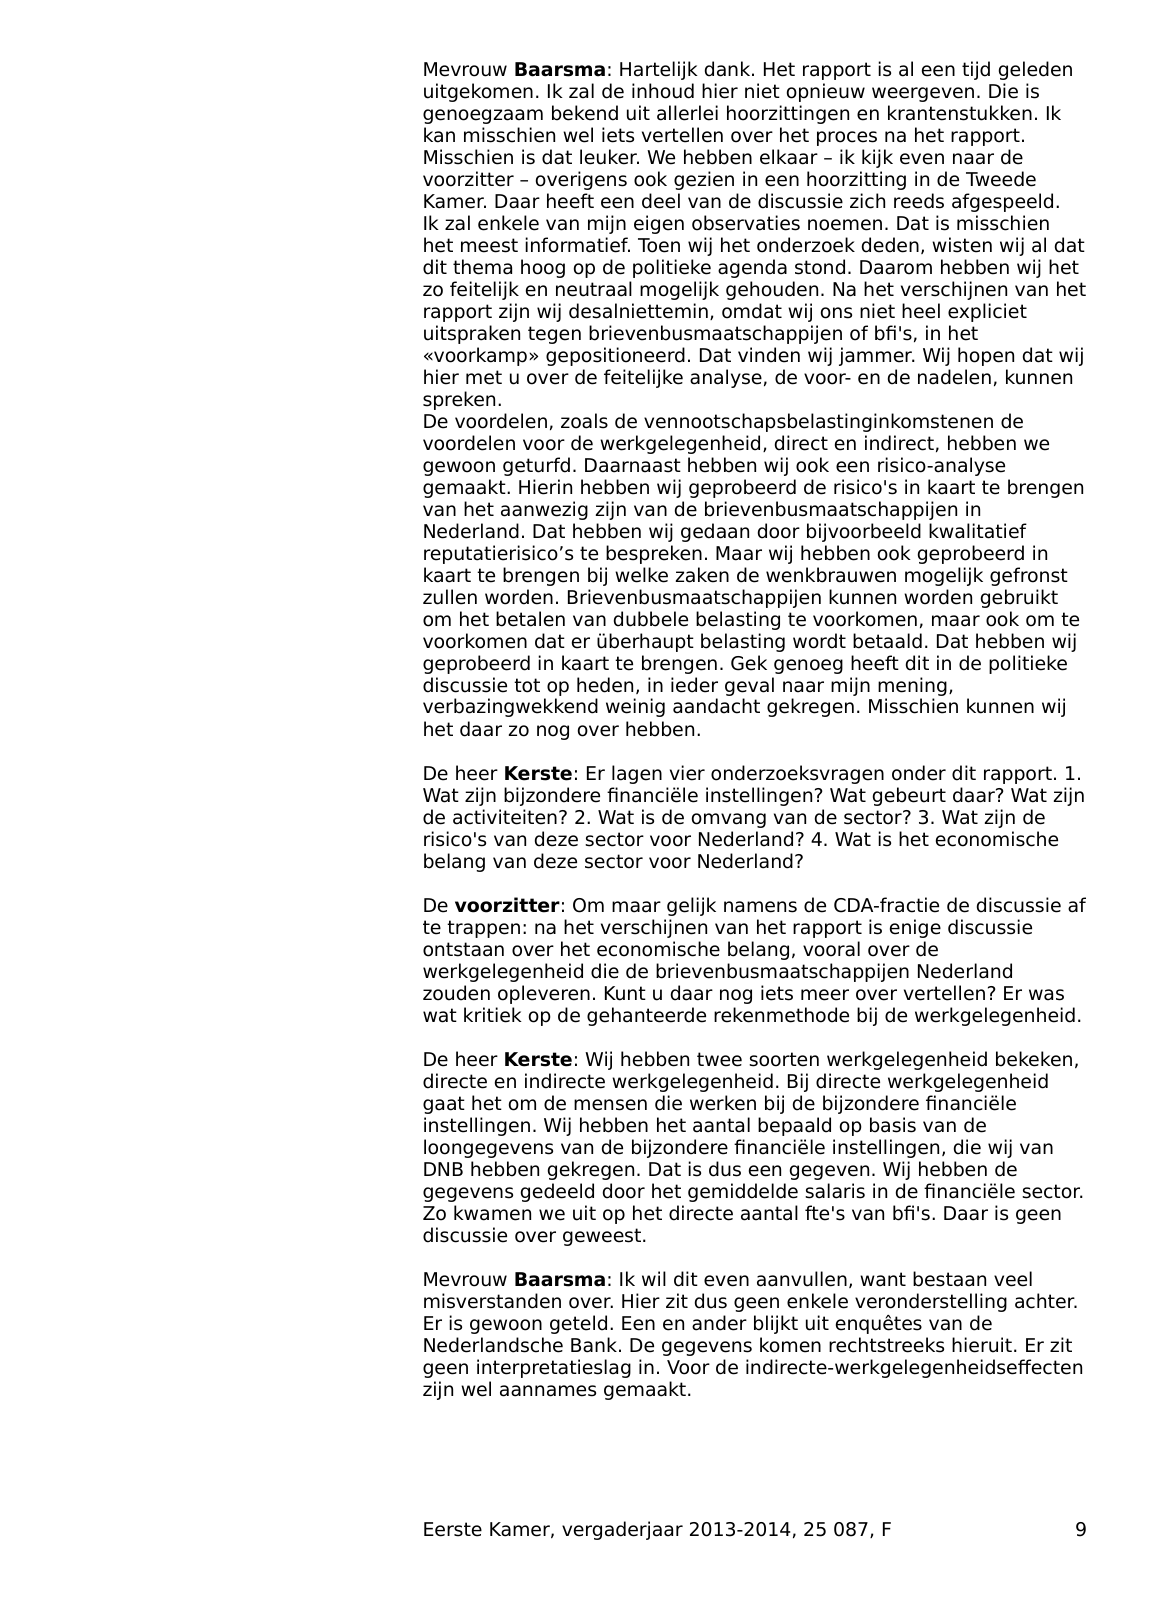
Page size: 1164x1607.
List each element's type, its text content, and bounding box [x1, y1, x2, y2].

text De heer Kerste: Er lagen vier onderzoeksvragen onder dit rapport. 1. Wat zijn bijzondere financiële instellingen? Wat gebeurt daar? Wat zijn de activiteiten? 2. Wat is de omvang van de sector? 3. Wat zijn de risico's van deze sector voor Nederland? 4. Wat is het economische belang van deze sector voor Nederland? [422, 763, 1087, 872]
text Mevrouw Baarsma: Hartelijk dank. Het rapport is al een tijd geleden uitgekomen. Ik zal de inhoud hier niet opnieuw weergeven. Die is genoegzaam bekend uit allerlei hoorzittingen en krantenstukken. Ik kan misschien wel iets vertellen over het proces na het rapport. Misschien is dat leuker. We hebben elkaar – ik kijk even naar de voorzitter – overigens ook gezien in een hoorzitting in de Tweede Kamer. Daar heeft een deel van de discussie zich reeds afgespeeld. [422, 59, 1087, 213]
text De voordelen, zoals de vennootschapsbelastinginkomstenen de voordelen voor de werkgelegenheid, direct en indirect, hebben we gewoon geturfd. Daarnaast hebben wij ook een risico-analyse gemaakt. Hierin hebben wij geprobeerd de risico's in kaart te brengen van het aanwezig zijn van de brievenbusmaatschappijen in Nederland. Dat hebben wij gedaan door bijvoorbeeld kwalitatief reputatierisico’s te bespreken. Maar wij hebben ook geprobeerd in kaart te brengen bij welke zaken de wenkbrauwen mogelijk gefronst zullen worden. Brievenbusmaatschappijen kunnen worden gebruikt om het betalen van dubbele belasting te voorkomen, maar ook om te voorkomen dat er überhaupt belasting wordt betaald. Dat hebben wij geprobeerd in kaart te brengen. Gek genoeg heeft dit in de politieke discussie tot op heden, in ieder geval naar mijn mening, verbazingwekkend weinig aandacht gekregen. Misschien kunnen wij het daar zo nog over hebben. [422, 411, 1087, 740]
text Mevrouw Baarsma: Ik wil dit even aanvullen, want bestaan veel misverstanden over. Hier zit dus geen enkele veronderstelling achter. Er is gewoon geteld. Een en ander blijkt uit enquêtes van de Nederlandsche Bank. De gegevens komen rechtstreeks hieruit. Er zit geen interpretatieslag in. Voor de indirecte-werkgelegenheidseffecten zijn wel aannames gemaakt. [422, 1269, 1087, 1401]
text De heer Kerste: Wij hebben twee soorten werkgelegenheid bekeken, directe en indirecte werkgelegenheid. Bij directe werkgelegenheid gaat het om de mensen die werken bij de bijzondere financiële instellingen. Wij hebben het aantal bepaald op basis van de loongegevens van de bijzondere financiële instellingen, die wij van DNB hebben gekregen. Dat is dus een gegeven. Wij hebben de gegevens gedeeld door het gemiddelde salaris in de financiële sector. Zo kwamen we uit op het directe aantal fte's van bfi's. Daar is geen discussie over geweest. [422, 1049, 1087, 1247]
text Ik zal enkele van mijn eigen observaties noemen. Dat is misschien het meest informatief. Toen wij het onderzoek deden, wisten wij al dat dit thema hoog op de politieke agenda stond. Daarom hebben wij het zo feitelijk en neutraal mogelijk gehouden. Na het verschijnen van het rapport zijn wij desalniettemin, omdat wij ons niet heel expliciet uitspraken tegen brievenbusmaatschappijen of bfi's, in het «voorkamp» gepositioneerd. Dat vinden wij jammer. Wij hopen dat wij hier met u over de feitelijke analyse, de voor- en de nadelen, kunnen spreken. [422, 213, 1087, 411]
text De voorzitter: Om maar gelijk namens de CDA-fractie de discussie af te trappen: na het verschijnen van het rapport is enige discussie ontstaan over het economische belang, vooral over de werkgelegenheid die de brievenbusmaatschappijen Nederland zouden opleveren. Kunt u daar nog iets meer over vertellen? Er was wat kritiek op de gehanteerde rekenmethode bij de werkgelegenheid. [422, 895, 1087, 1027]
